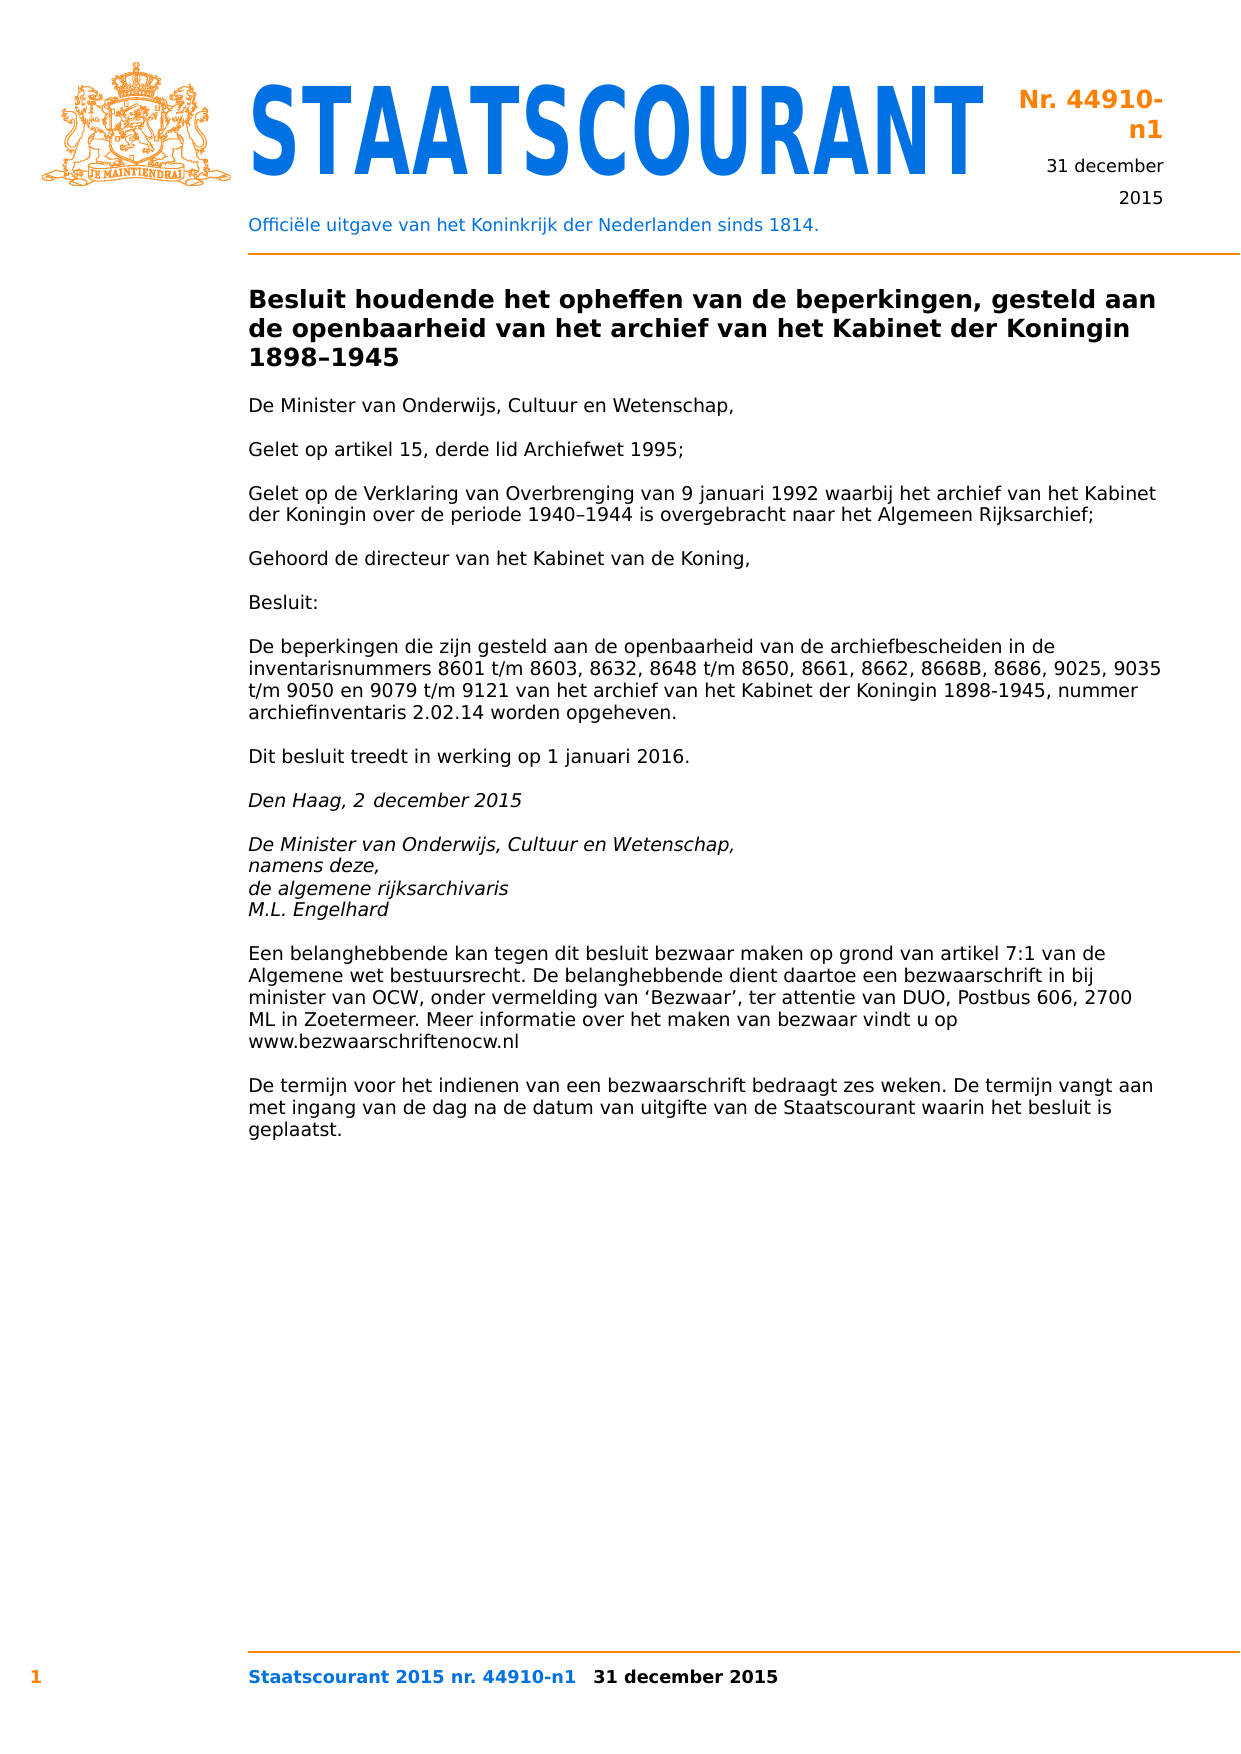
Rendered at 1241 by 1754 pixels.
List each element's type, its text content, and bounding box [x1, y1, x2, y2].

text Een belanghebbende kan tegen dit besluit bezwaar maken op grond van artikel 7:1 van de Algemene wet bestuursrecht. De belanghebbende dient daartoe een bezwaarschrift in bij minister van OCW, onder vermelding van ‘Bezwaar’, ter attentie van DUO, Postbus 606, 2700 ML in Zoetermeer. Meer informatie over het maken van bezwaar vindt u op www.bezwaarschriftenocw.nl [248, 943, 1163, 1053]
text Gehoord de directeur van het Kabinet van de Koning, [248, 548, 1163, 570]
text Dit besluit treedt in werking op 1 januari 2016. [248, 746, 1163, 768]
table_header [25, 62, 248, 253]
picture [41, 62, 231, 186]
text Gelet op artikel 15, derde lid Archiefwet 1995; [248, 438, 1163, 461]
text De Minister van Onderwijs, Cultuur en Wetenschap, namens deze, de algemene rijksarchivaris M.L. Engelhard [248, 833, 1163, 921]
text Besluit: [248, 592, 1163, 614]
text De Minister van Onderwijs, Cultuur en Wetenschap, [248, 395, 1163, 417]
text De termijn voor het indienen van een bezwaarschrift bedraagt zes weken. De termijn vangt aan met ingang van de dag na de datum van uitgifte van de Staatscourant waarin het besluit is geplaatst. [248, 1075, 1163, 1141]
table_header Nr. 44910-n1 [998, 62, 1240, 150]
text De beperkingen die zijn gesteld aan de openbaarheid van de archiefbescheiden in de inventarisnummers 8601 t/m 8603, 8632, 8648 t/m 8650, 8661, 8662, 8668B, 8686, 9025, 9035 t/m 9050 en 9079 t/m 9121 van het archief van het Kabinet der Koningin 1898-1945, nummer archiefinventaris 2.02.14 worden opgeheven. [248, 636, 1163, 724]
table_cell Officiële uitgave van het Koninkrijk der Nederlanden sinds 1814. [248, 215, 1240, 253]
table_cell 31 december [998, 150, 1240, 182]
table_header STAATSCOURANT [248, 62, 998, 215]
text Den Haag, 2 december 2015 [248, 789, 1163, 812]
subtitle Besluit houdende het opheffen van de beperkingen, gesteld aan de openbaarheid van het archief van het Kabinet der Koningin 1898–1945 [248, 285, 1163, 373]
text Gelet op de Verklaring van Overbrenging van 9 januari 1992 waarbij het archief van het Kabinet der Koningin over de periode 1940–1944 is overgebracht naar het Algemeen Rijksarchief; [248, 482, 1163, 526]
table_cell 2015 [998, 183, 1240, 215]
